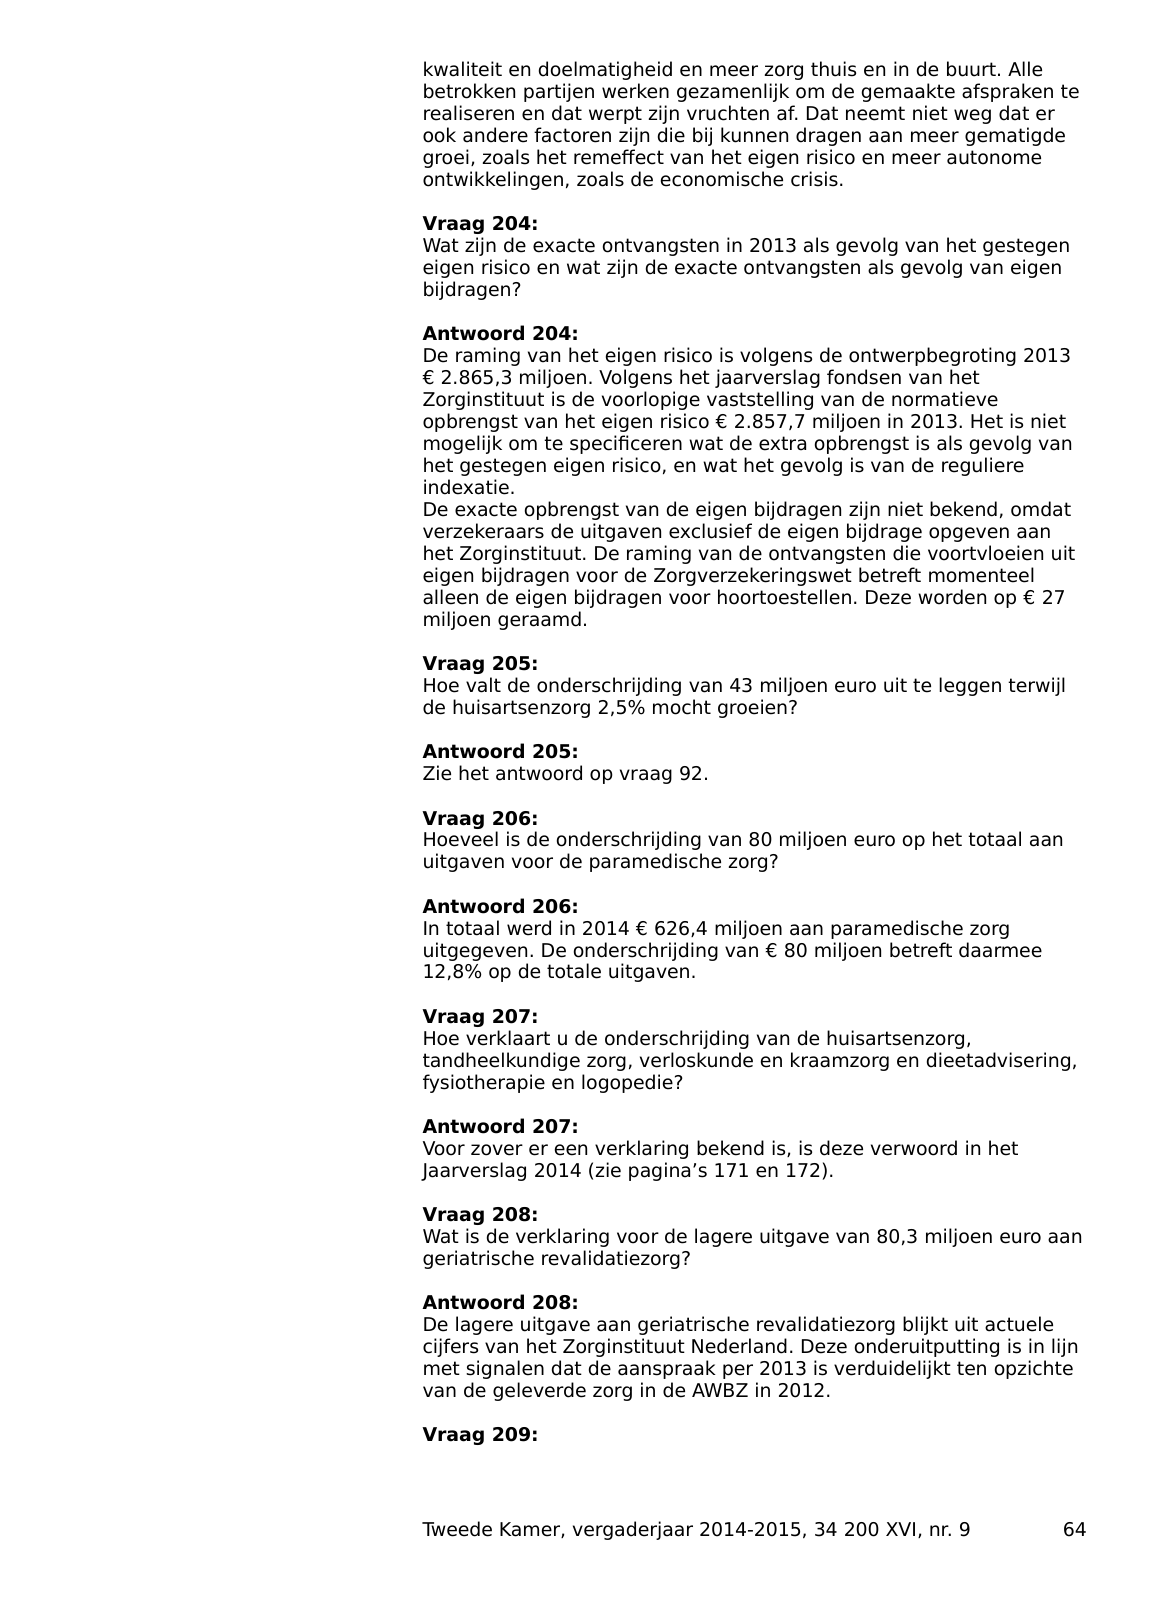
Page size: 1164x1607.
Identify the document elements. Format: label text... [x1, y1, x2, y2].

text kwaliteit en doelmatigheid en meer zorg thuis en in de buurt. Alle betrokken partijen werken gezamenlijk om de gemaakte afspraken te realiseren en dat werpt zijn vruchten af. Dat neemt niet weg dat er ook andere factoren zijn die bij kunnen dragen aan meer gematigde groei, zoals het remeffect van het eigen risico en meer autonome ontwikkelingen, zoals de economische crisis. [422, 59, 1087, 191]
text Wat zijn de exacte ontvangsten in 2013 als gevolg van het gestegen eigen risico en wat zijn de exacte ontvangsten als gevolg van eigen bijdragen? [422, 235, 1087, 301]
text Hoe verklaart u de onderschrijding van de huisartsenzorg, tandheelkundige zorg, verloskunde en kraamzorg en dieetadvisering, fysiotherapie en logopedie? [422, 1028, 1087, 1093]
text Vraag 206: [422, 807, 1087, 829]
text Antwoord 204: [422, 323, 1087, 345]
text Antwoord 206: [422, 896, 1087, 917]
text Antwoord 208: [422, 1292, 1087, 1314]
text In totaal werd in 2014 € 626,4 miljoen aan paramedische zorg uitgegeven. De onderschrijding van € 80 miljoen betreft daarmee 12,8% op de totale uitgaven. [422, 917, 1087, 983]
text De exacte opbrengst van de eigen bijdragen zijn niet bekend, omdat verzekeraars de uitgaven exclusief de eigen bijdrage opgeven aan het Zorginstituut. De raming van de ontvangsten die voortvloeien uit eigen bijdragen voor de Zorgverzekeringswet betreft momenteel alleen de eigen bijdragen voor hoortoestellen. Deze worden op € 27 miljoen geraamd. [422, 499, 1087, 631]
text Voor zover er een verklaring bekend is, is deze verwoord in het Jaarverslag 2014 (zie pagina’s 171 en 172). [422, 1138, 1087, 1182]
text De raming van het eigen risico is volgens de ontwerpbegroting 2013 € 2.865,3 miljoen. Volgens het jaarverslag fondsen van het Zorginstituut is de voorlopige vaststelling van de normatieve opbrengst van het eigen risico € 2.857,7 miljoen in 2013. Het is niet mogelijk om te specificeren wat de extra opbrengst is als gevolg van het gestegen eigen risico, en wat het gevolg is van de reguliere indexatie. [422, 345, 1087, 499]
text Hoeveel is de onderschrijding van 80 miljoen euro op het totaal aan uitgaven voor de paramedische zorg? [422, 829, 1087, 873]
text Vraag 207: [422, 1006, 1087, 1028]
text Antwoord 205: [422, 741, 1087, 763]
text De lagere uitgave aan geriatrische revalidatiezorg blijkt uit actuele cijfers van het Zorginstituut Nederland. Deze onderuitputting is in lijn met signalen dat de aanspraak per 2013 is verduidelijkt ten opzichte van de geleverde zorg in de AWBZ in 2012. [422, 1314, 1087, 1402]
text Vraag 204: [422, 213, 1087, 235]
text Vraag 208: [422, 1204, 1087, 1226]
text Hoe valt de onderschrijding van 43 miljoen euro uit te leggen terwijl de huisartsenzorg 2,5% mocht groeien? [422, 675, 1087, 719]
text Antwoord 207: [422, 1116, 1087, 1138]
text Vraag 209: [422, 1424, 1087, 1446]
text Vraag 205: [422, 653, 1087, 675]
text Zie het antwoord op vraag 92. [422, 763, 1087, 785]
text Wat is de verklaring voor de lagere uitgave van 80,3 miljoen euro aan geriatrische revalidatiezorg? [422, 1226, 1087, 1270]
